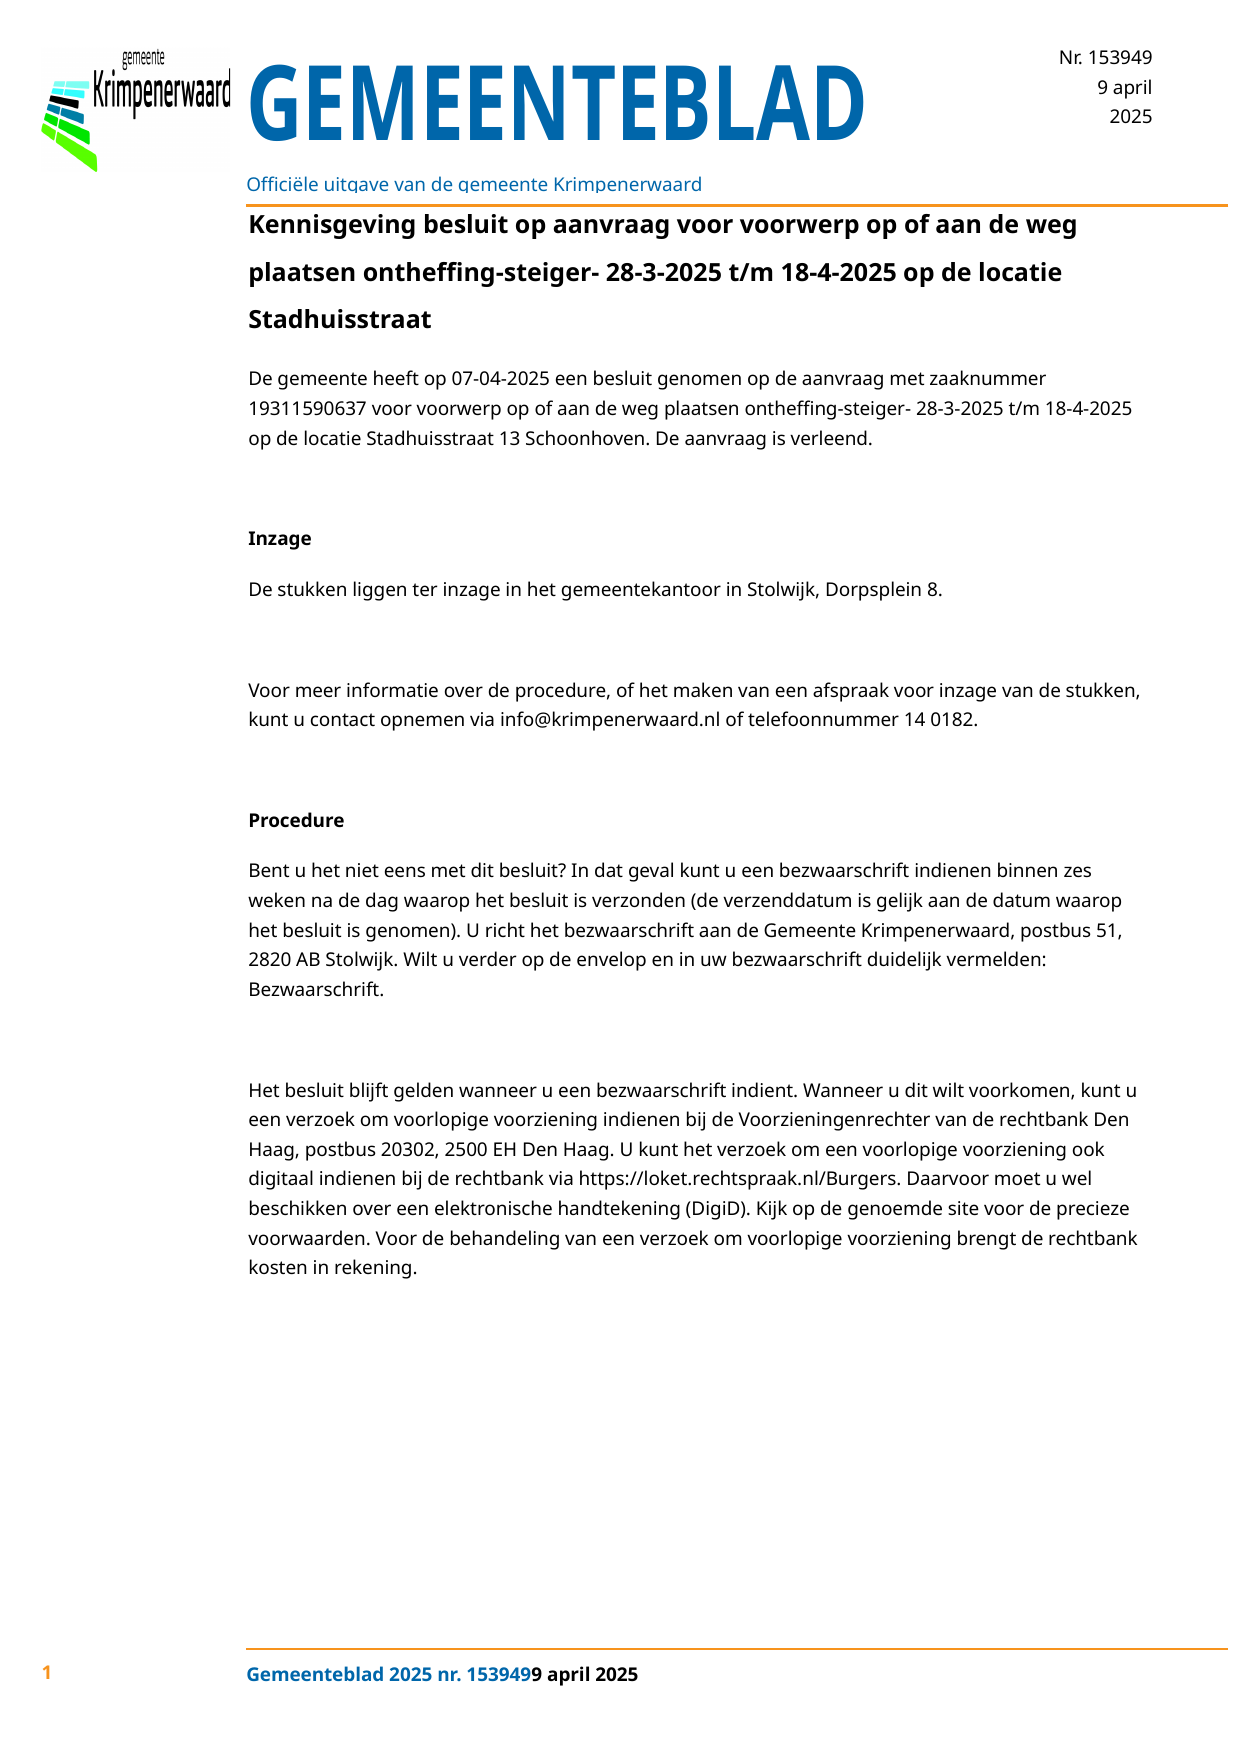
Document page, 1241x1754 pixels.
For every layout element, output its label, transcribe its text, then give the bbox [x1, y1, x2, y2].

text De stukken liggen ter inzage in het gemeentekantoor in Stolwijk, Dorpsplein 8. [248, 576, 1152, 602]
text Bent u het niet eens met dit besluit? In dat geval kunt u een bezwaarschrift indienen binnen zes weken na de dag waarop het besluit is verzonden (de verzenddatum is gelijk aan de datum waarop het besluit is genomen). U richt het bezwaarschrift aan de Gemeente Krimpenerwaard, postbus 51, 2820 AB Stolwijk. Wilt u verder op de envelop en in uw bezwaarschrift duidelijk vermelden: Bezwaarschrift. [248, 858, 1152, 1002]
picture [41, 47, 231, 172]
text De gemeente heeft op 07-04-2025 een besluit genomen op de aanvraag met zaaknummer 19311590637 voor voorwerp op of aan de weg plaatsen ontheffing-steiger- 28-3-2025 t/m 18-4-2025 op de locatie Stadhuisstraat 13 Schoonhoven. De aanvraag is verleend. [248, 366, 1152, 450]
text Procedure [248, 807, 1152, 833]
text Inzage [248, 526, 1152, 551]
text Het besluit blijft gelden wanneer u een bezwaarschrift indient. Wanneer u dit wilt voorkomen, kunt u een verzoek om voorlopige voorziening indienen bij de Voorzieningenrechter van de rechtbank Den Haag, postbus 20302, 2500 EH Den Haag. U kunt het verzoek om een voorlopige voorziening ook digitaal indienen bij de rechtbank via https://loket.rechtspraak.nl/Burgers. Daarvoor moet u wel beschikken over een elektronische handtekening (DigiD). Kijk op de genoemde site voor de precieze voorwaarden. Voor de behandeling van een verzoek om voorlopige voorziening brengt de rechtbank kosten in rekening. [248, 1077, 1152, 1280]
text Kennisgeving besluit op aanvraag voor voorwerp op of aan de weg plaatsen ontheffing-steiger- 28-3-2025 t/m 18-4-2025 op de locatie Stadhuisstraat [248, 207, 1152, 336]
text Voor meer informatie over de procedure, of het maken van een afspraak voor inzage van de stukken, kunt u contact opnemen via info@krimpenerwaard.nl of telefoonnummer 14 0182. [248, 677, 1152, 732]
